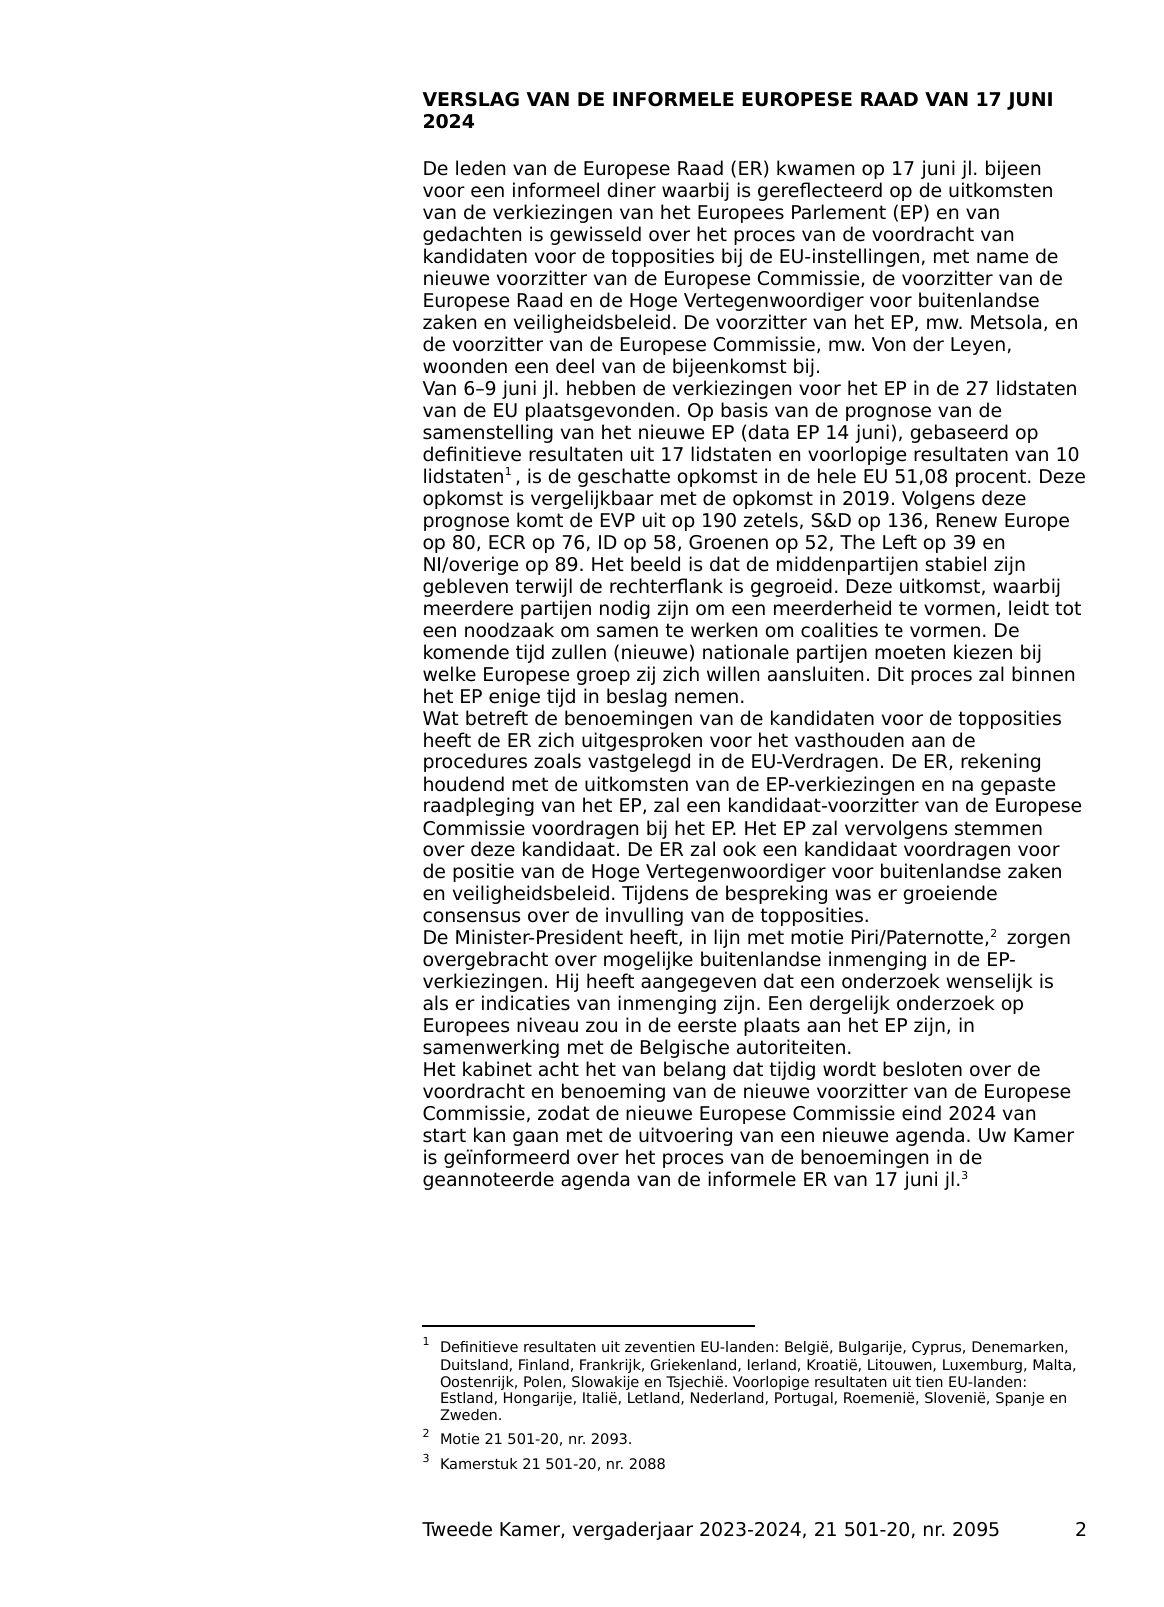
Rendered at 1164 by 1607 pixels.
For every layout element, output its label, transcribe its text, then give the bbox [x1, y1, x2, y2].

text De Minister-President heeft, in lijn met motie Piri/Paternotte, zorgen overgebracht over mogelijke buitenlandse inmenging in de EP-verkiezingen. Hij heeft aangegeven dat een onderzoek wenselijk is als er indicaties van inmenging zijn. Een dergelijk onderzoek op Europees niveau zou in de eerste plaats aan het EP zijn, in samenwerking met de Belgische autoriteiten. [422, 927, 1087, 1059]
text Kamerstuk 21 501-20, nr. 2088 [422, 1452, 1087, 1474]
text Het kabinet acht het van belang dat tijdig wordt besloten over de voordracht en benoeming van de nieuwe voorzitter van de Europese Commissie, zodat de nieuwe Europese Commissie eind 2024 van start kan gaan met de uitvoering van een nieuwe agenda. Uw Kamer is geïnformeerd over het proces van de benoemingen in de geannoteerde agenda van de informele ER van 17 juni jl. [422, 1059, 1087, 1191]
text Van 6–9 juni jl. hebben de verkiezingen voor het EP in de 27 lidstaten van de EU plaatsgevonden. Op basis van de prognose van de samenstelling van het nieuwe EP (data EP 14 juni), gebaseerd op definitieve resultaten uit 17 lidstaten en voorlopige resultaten van 10 lidstaten, is de geschatte opkomst in de hele EU 51,08 procent. Deze opkomst is vergelijkbaar met de opkomst in 2019. Volgens deze prognose komt de EVP uit op 190 zetels, S&D op 136, Renew Europe op 80, ECR op 76, ID op 58, Groenen op 52, The Left op 39 en NI/overige op 89. Het beeld is dat de middenpartijen stabiel zijn gebleven terwijl de rechterflank is gegroeid. Deze uitkomst, waarbij meerdere partijen nodig zijn om een meerderheid te vormen, leidt tot een noodzaak om samen te werken om coalities te vormen. De komende tijd zullen (nieuwe) nationale partijen moeten kiezen bij welke Europese groep zij zich willen aansluiten. Dit proces zal binnen het EP enige tijd in beslag nemen. [422, 378, 1087, 707]
text Definitieve resultaten uit zeventien EU-landen: België, Bulgarije, Cyprus, Denemarken, Duitsland, Finland, Frankrijk, Griekenland, Ierland, Kroatië, Litouwen, Luxemburg, Malta, Oostenrijk, Polen, Slowakije en Tsjechië. Voorlopige resultaten uit tien EU-landen: Estland, Hongarije, Italië, Letland, Nederland, Portugal, Roemenië, Slovenië, Spanje en Zweden. [422, 1335, 1087, 1424]
text Motie 21 501-20, nr. 2093. [422, 1427, 1087, 1449]
text De leden van de Europese Raad (ER) kwamen op 17 juni jl. bijeen voor een informeel diner waarbij is gereflecteerd op de uitkomsten van de verkiezingen van het Europees Parlement (EP) en van gedachten is gewisseld over het proces van de voordracht van kandidaten voor de topposities bij de EU-instellingen, met name de nieuwe voorzitter van de Europese Commissie, de voorzitter van de Europese Raad en de Hoge Vertegenwoordiger voor buitenlandse zaken en veiligheidsbeleid. De voorzitter van het EP, mw. Metsola, en de voorzitter van de Europese Commissie, mw. Von der Leyen, woonden een deel van de bijeenkomst bij. [422, 158, 1087, 378]
subtitle VERSLAG VAN DE INFORMELE EUROPESE RAAD VAN 17 JUNI 2024 [422, 89, 1087, 133]
text Wat betreft de benoemingen van de kandidaten voor de topposities heeft de ER zich uitgesproken voor het vasthouden aan de procedures zoals vastgelegd in de EU-Verdragen. De ER, rekening houdend met de uitkomsten van de EP-verkiezingen en na gepaste raadpleging van het EP, zal een kandidaat-voorzitter van de Europese Commissie voordragen bij het EP. Het EP zal vervolgens stemmen over deze kandidaat. De ER zal ook een kandidaat voordragen voor de positie van de Hoge Vertegenwoordiger voor buitenlandse zaken en veiligheidsbeleid. Tijdens de bespreking was er groeiende consensus over de invulling van de topposities. [422, 707, 1087, 927]
